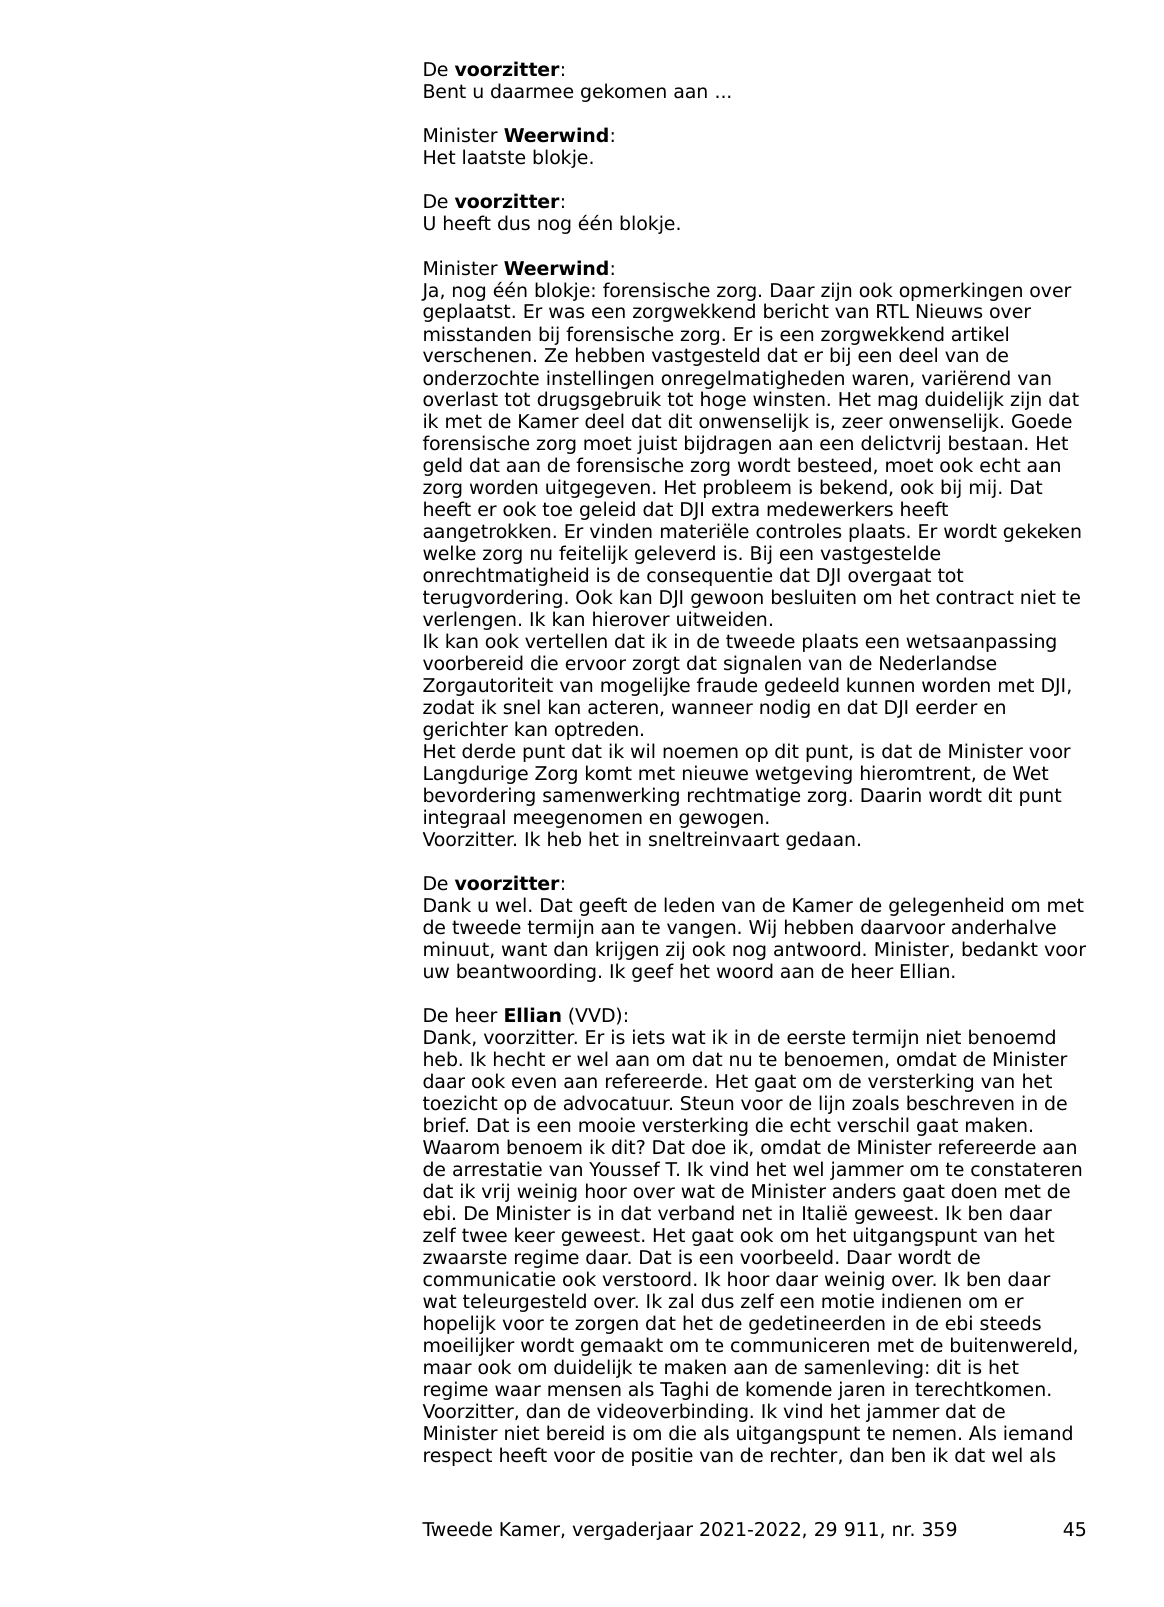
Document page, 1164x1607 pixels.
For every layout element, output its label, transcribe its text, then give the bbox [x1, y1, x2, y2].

text Minister Weerwind: [422, 257, 1087, 279]
text Dank u wel. Dat geeft de leden van de Kamer de gelegenheid om met de tweede termijn aan te vangen. Wij hebben daarvoor anderhalve minuut, want dan krijgen zij ook nog antwoord. Minister, bedankt voor uw beantwoording. Ik geef het woord aan de heer Ellian. [422, 895, 1087, 983]
text Voorzitter, dan de videoverbinding. Ik vind het jammer dat de Minister niet bereid is om die als uitgangspunt te nemen. Als iemand respect heeft voor de positie van de rechter, dan ben ik dat wel als [422, 1401, 1087, 1467]
text De heer Ellian (VVD): [422, 1005, 1087, 1027]
text Bent u daarmee gekomen aan ... [422, 81, 1087, 103]
text De voorzitter: [422, 59, 1087, 81]
text Ja, nog één blokje: forensische zorg. Daar zijn ook opmerkingen over geplaatst. Er was een zorgwekkend bericht van RTL Nieuws over misstanden bij forensische zorg. Er is een zorgwekkend artikel verschenen. Ze hebben vastgesteld dat er bij een deel van de onderzochte instellingen onregelmatigheden waren, variërend van overlast tot drugsgebruik tot hoge winsten. Het mag duidelijk zijn dat ik met de Kamer deel dat dit onwenselijk is, zeer onwenselijk. Goede forensische zorg moet juist bijdragen aan een delictvrij bestaan. Het geld dat aan de forensische zorg wordt besteed, moet ook echt aan zorg worden uitgegeven. Het probleem is bekend, ook bij mij. Dat heeft er ook toe geleid dat DJI extra medewerkers heeft aangetrokken. Er vinden materiële controles plaats. Er wordt gekeken welke zorg nu feitelijk geleverd is. Bij een vastgestelde onrechtmatigheid is de consequentie dat DJI overgaat tot terugvordering. Ook kan DJI gewoon besluiten om het contract niet te verlengen. Ik kan hierover uitweiden. [422, 279, 1087, 631]
text Het derde punt dat ik wil noemen op dit punt, is dat de Minister voor Langdurige Zorg komt met nieuwe wetgeving hieromtrent, de Wet bevordering samenwerking rechtmatige zorg. Daarin wordt dit punt integraal meegenomen en gewogen. [422, 741, 1087, 829]
text Voorzitter. Ik heb het in sneltreinvaart gedaan. [422, 829, 1087, 851]
text U heeft dus nog één blokje. [422, 213, 1087, 235]
text Het laatste blokje. [422, 147, 1087, 169]
text Dank, voorzitter. Er is iets wat ik in de eerste termijn niet benoemd heb. Ik hecht er wel aan om dat nu te benoemen, omdat de Minister daar ook even aan refereerde. Het gaat om de versterking van het toezicht op de advocatuur. Steun voor de lijn zoals beschreven in de brief. Dat is een mooie versterking die echt verschil gaat maken. Waarom benoem ik dit? Dat doe ik, omdat de Minister refereerde aan de arrestatie van Youssef T. Ik vind het wel jammer om te constateren dat ik vrij weinig hoor over wat de Minister anders gaat doen met de ebi. De Minister is in dat verband net in Italië geweest. Ik ben daar zelf twee keer geweest. Het gaat ook om het uitgangspunt van het zwaarste regime daar. Dat is een voorbeeld. Daar wordt de communicatie ook verstoord. Ik hoor daar weinig over. Ik ben daar wat teleurgesteld over. Ik zal dus zelf een motie indienen om er hopelijk voor te zorgen dat het de gedetineerden in de ebi steeds moeilijker wordt gemaakt om te communiceren met de buitenwereld, maar ook om duidelijk te maken aan de samenleving: dit is het regime waar mensen als Taghi de komende jaren in terechtkomen. [422, 1027, 1087, 1401]
text De voorzitter: [422, 873, 1087, 895]
text Minister Weerwind: [422, 125, 1087, 147]
text Ik kan ook vertellen dat ik in de tweede plaats een wetsaanpassing voorbereid die ervoor zorgt dat signalen van de Nederlandse Zorgautoriteit van mogelijke fraude gedeeld kunnen worden met DJI, zodat ik snel kan acteren, wanneer nodig en dat DJI eerder en gerichter kan optreden. [422, 631, 1087, 741]
text De voorzitter: [422, 191, 1087, 213]
